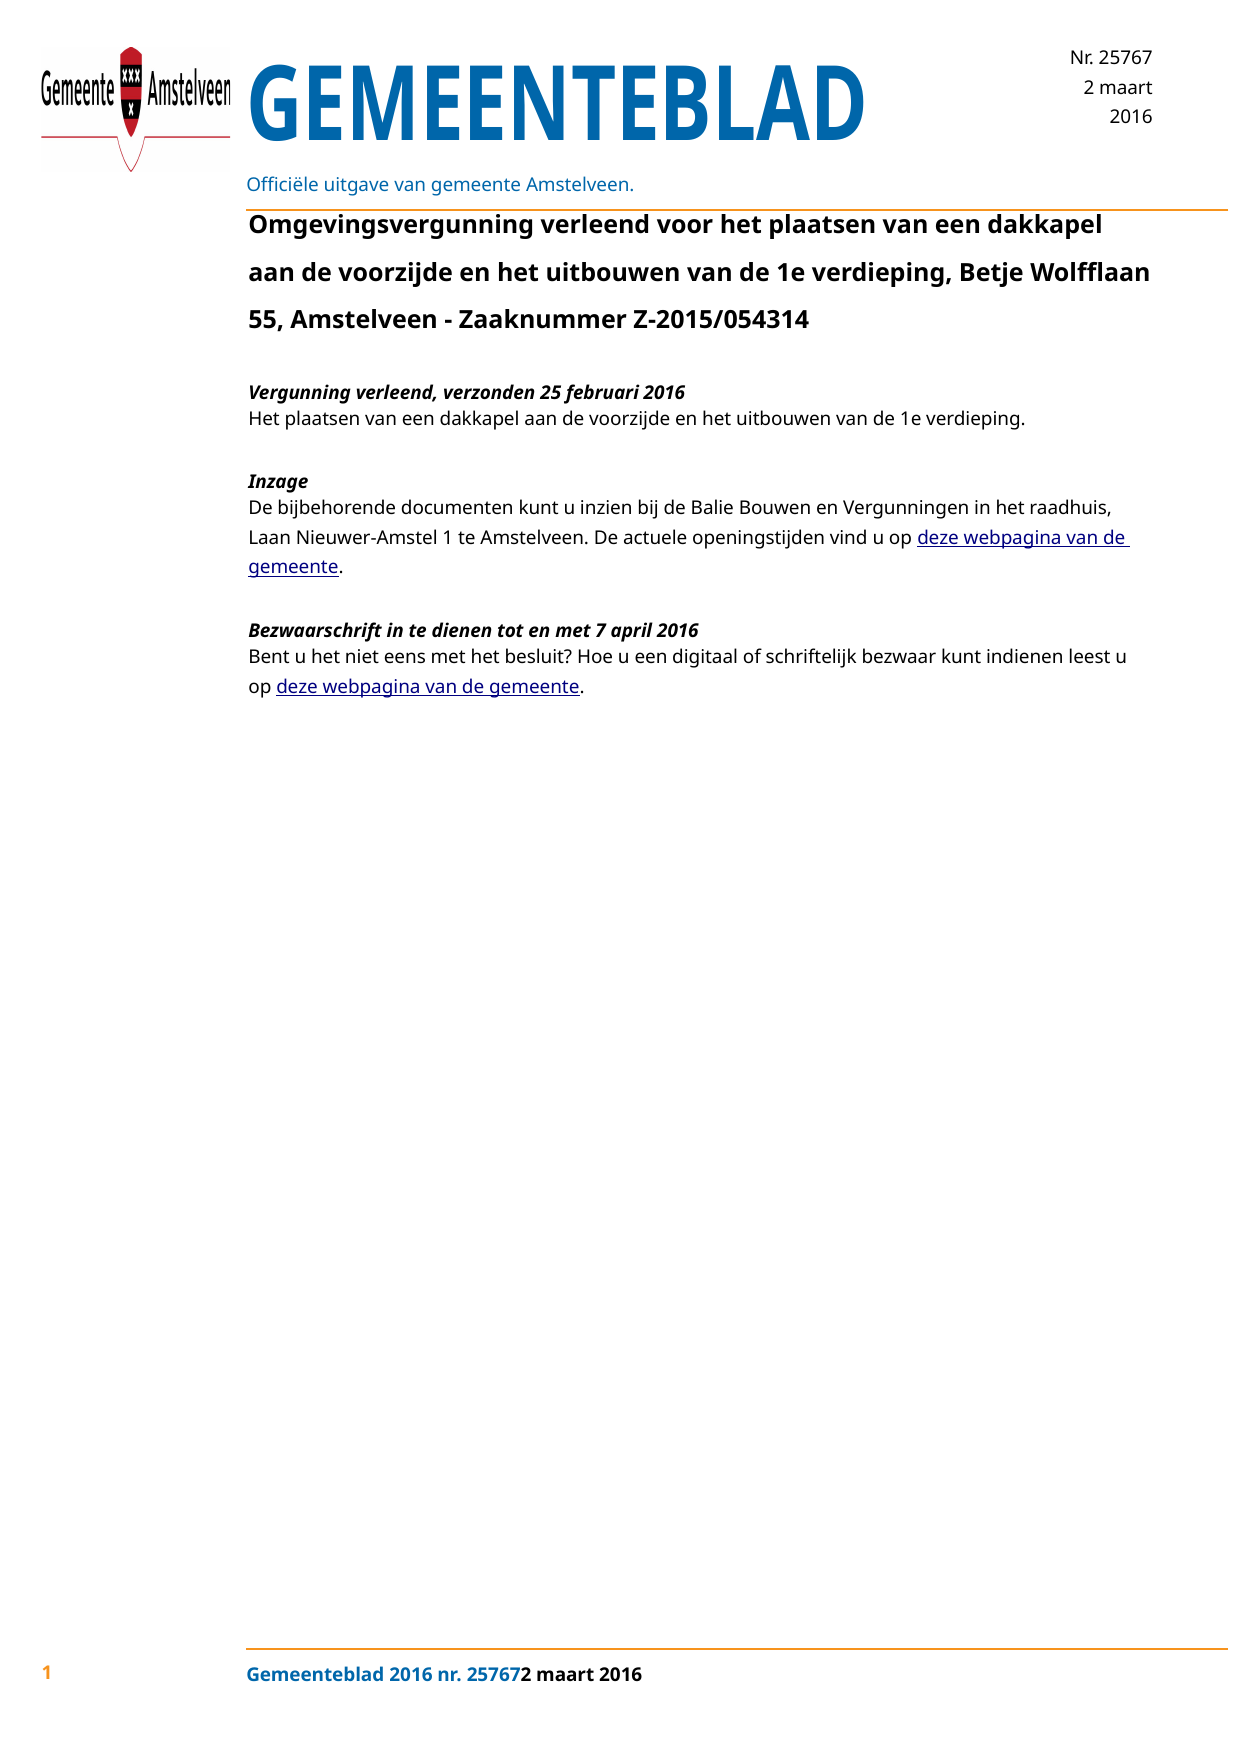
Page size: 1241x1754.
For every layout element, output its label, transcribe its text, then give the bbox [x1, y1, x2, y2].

text Inzage [248, 469, 1152, 494]
text Omgevingsvergunning verleend voor het plaatsen van een dakkapel aan de voorzijde en het uitbouwen van de 1e verdieping, Betje Wolfflaan 55, Amstelveen - Zaaknummer Z-2015/054314 [248, 211, 1152, 336]
text Bent u het niet eens met het besluit? Hoe u een digitaal of schriftelijk bezwaar kunt indienen leest u op deze webpagina van de gemeente. [248, 643, 1152, 699]
text Het plaatsen van een dakkapel aan de voorzijde en het uitbouwen van de 1e verdieping. [248, 405, 1152, 431]
picture [41, 47, 231, 172]
text Vergunning verleend, verzonden 25 februari 2016 [248, 379, 1152, 405]
text Bezwaarschrift in te dienen tot en met 7 april 2016 [248, 618, 1152, 643]
text De bijbehorende documenten kunt u inzien bij de Balie Bouwen en Vergunningen in het raadhuis, Laan Nieuwer-Amstel 1 te Amstelveen. De actuele openingstijden vind u op deze webpagina van de gemeente. [248, 494, 1152, 579]
